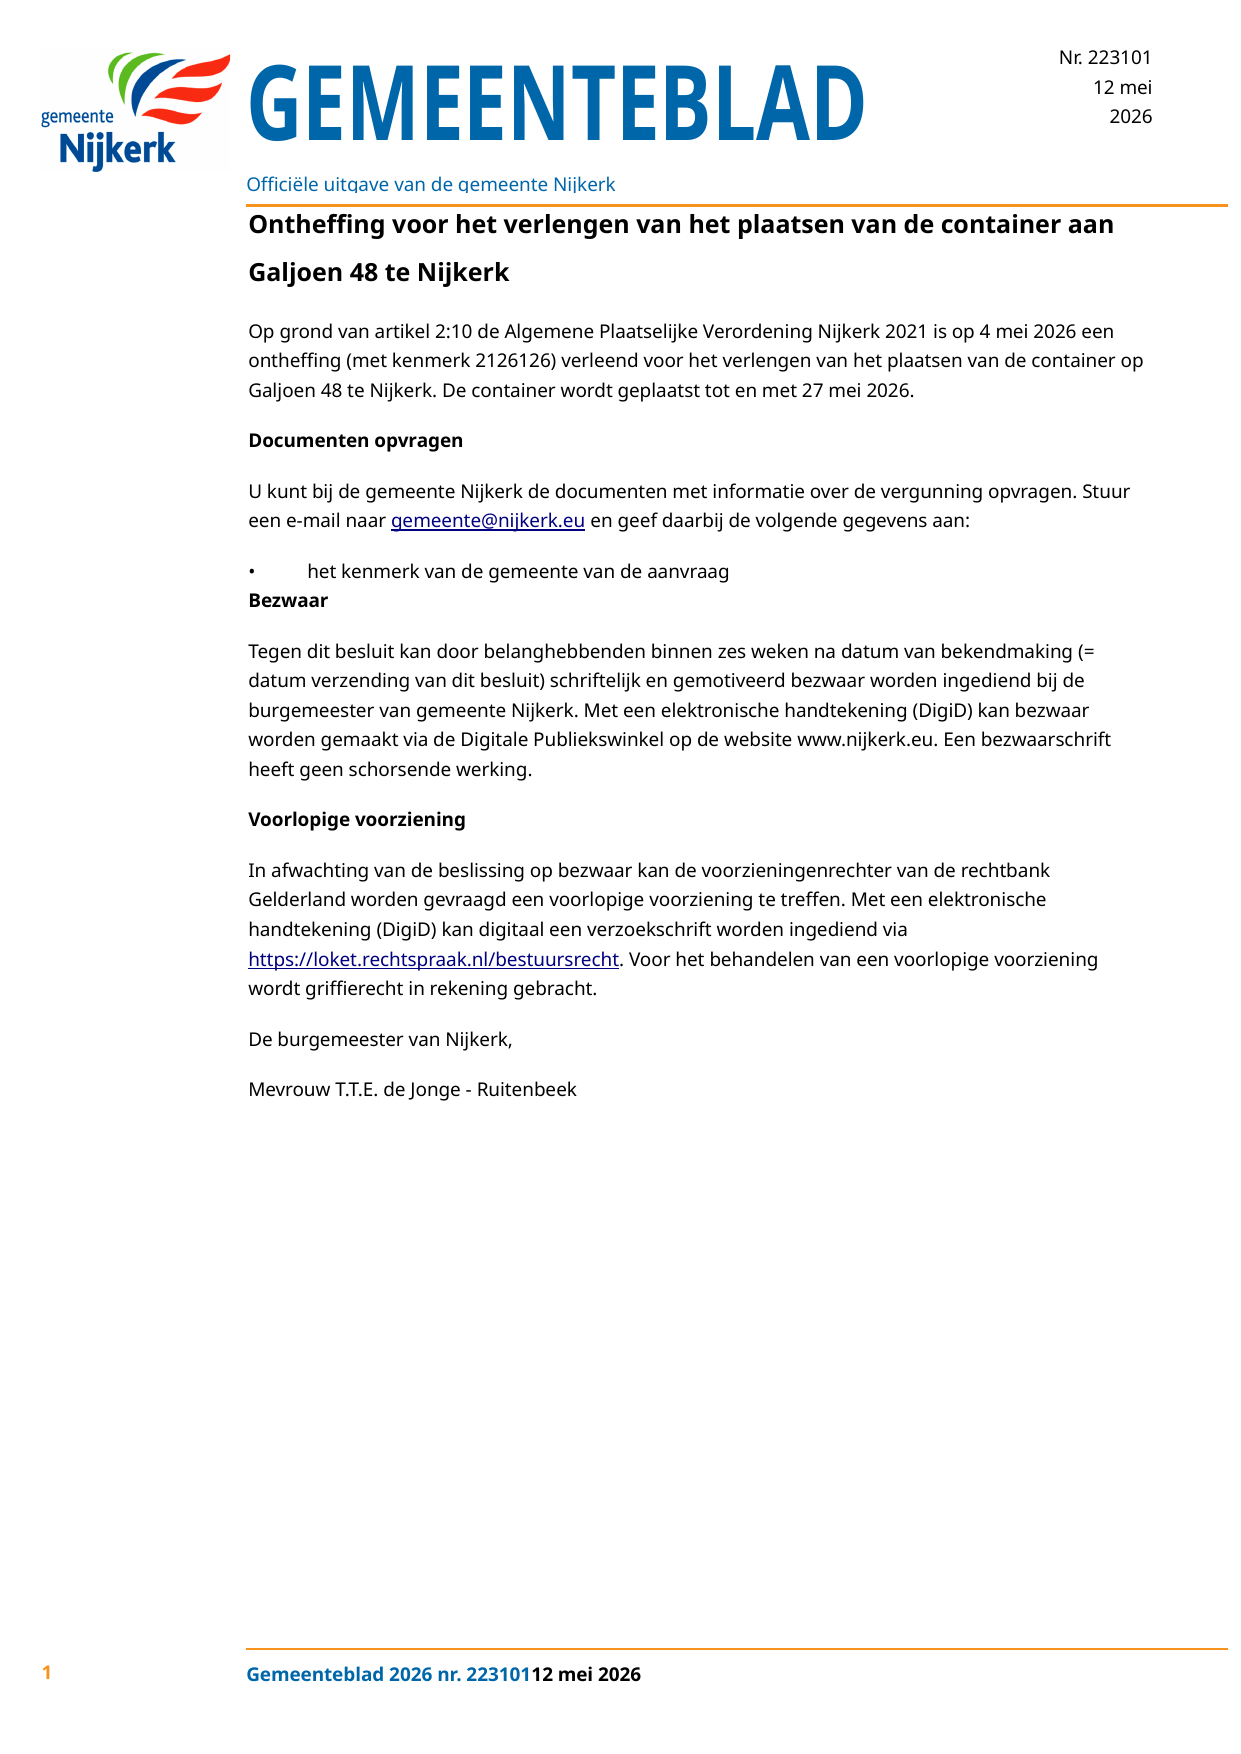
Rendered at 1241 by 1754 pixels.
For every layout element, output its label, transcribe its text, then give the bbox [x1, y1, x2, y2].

text Voorlopige voorziening [248, 807, 1152, 832]
text Op grond van artikel 2:10 de Algemene Plaatselijke Verordening Nijkerk 2021 is op 4 mei 2026 een ontheffing (met kenmerk 2126126) verleend voor het verlengen van het plaatsen van de container op Galjoen 48 te Nijkerk. De container wordt geplaatst tot en met 27 mei 2026. [248, 318, 1152, 403]
text Mevrouw T.T.E. de Jonge - Ruitenbeek [248, 1076, 1152, 1102]
text In afwachting van de beslissing op bezwaar kan de voorzieningenrechter van de rechtbank Gelderland worden gevraagd een voorlopige voorziening te treffen. Met een elektronische handtekening (DigiD) kan digitaal een verzoekschrift worden ingediend via https://loket.rechtspraak.nl/bestuursrecht. Voor het behandelen van een voorlopige voorziening wordt griffierecht in rekening gebracht. [248, 857, 1152, 1001]
picture [41, 47, 231, 172]
list het kenmerk van de gemeente van de aanvraag [248, 558, 1152, 584]
text De burgemeester van Nijkerk, [248, 1026, 1152, 1052]
text U kunt bij de gemeente Nijkerk de documenten met informatie over de vergunning opvragen. Stuur een e-mail naar gemeente@nijkerk.eu en geef daarbij de volgende gegevens aan: [248, 478, 1152, 533]
text Bezwaar [248, 587, 1152, 613]
text Documenten opvragen [248, 427, 1152, 453]
text Ontheffing voor het verlengen van het plaatsen van de container aan Galjoen 48 te Nijkerk [248, 207, 1152, 288]
text Tegen dit besluit kan door belanghebbenden binnen zes weken na datum van bekendmaking (= datum verzending van dit besluit) schriftelijk en gemotiveerd bezwaar worden ingediend bij de burgemeester van gemeente Nijkerk. Met een elektronische handtekening (DigiD) kan bezwaar worden gemaakt via de Digitale Publiekswinkel op de website www.nijkerk.eu. Een bezwaarschrift heeft geen schorsende werking. [248, 638, 1152, 782]
